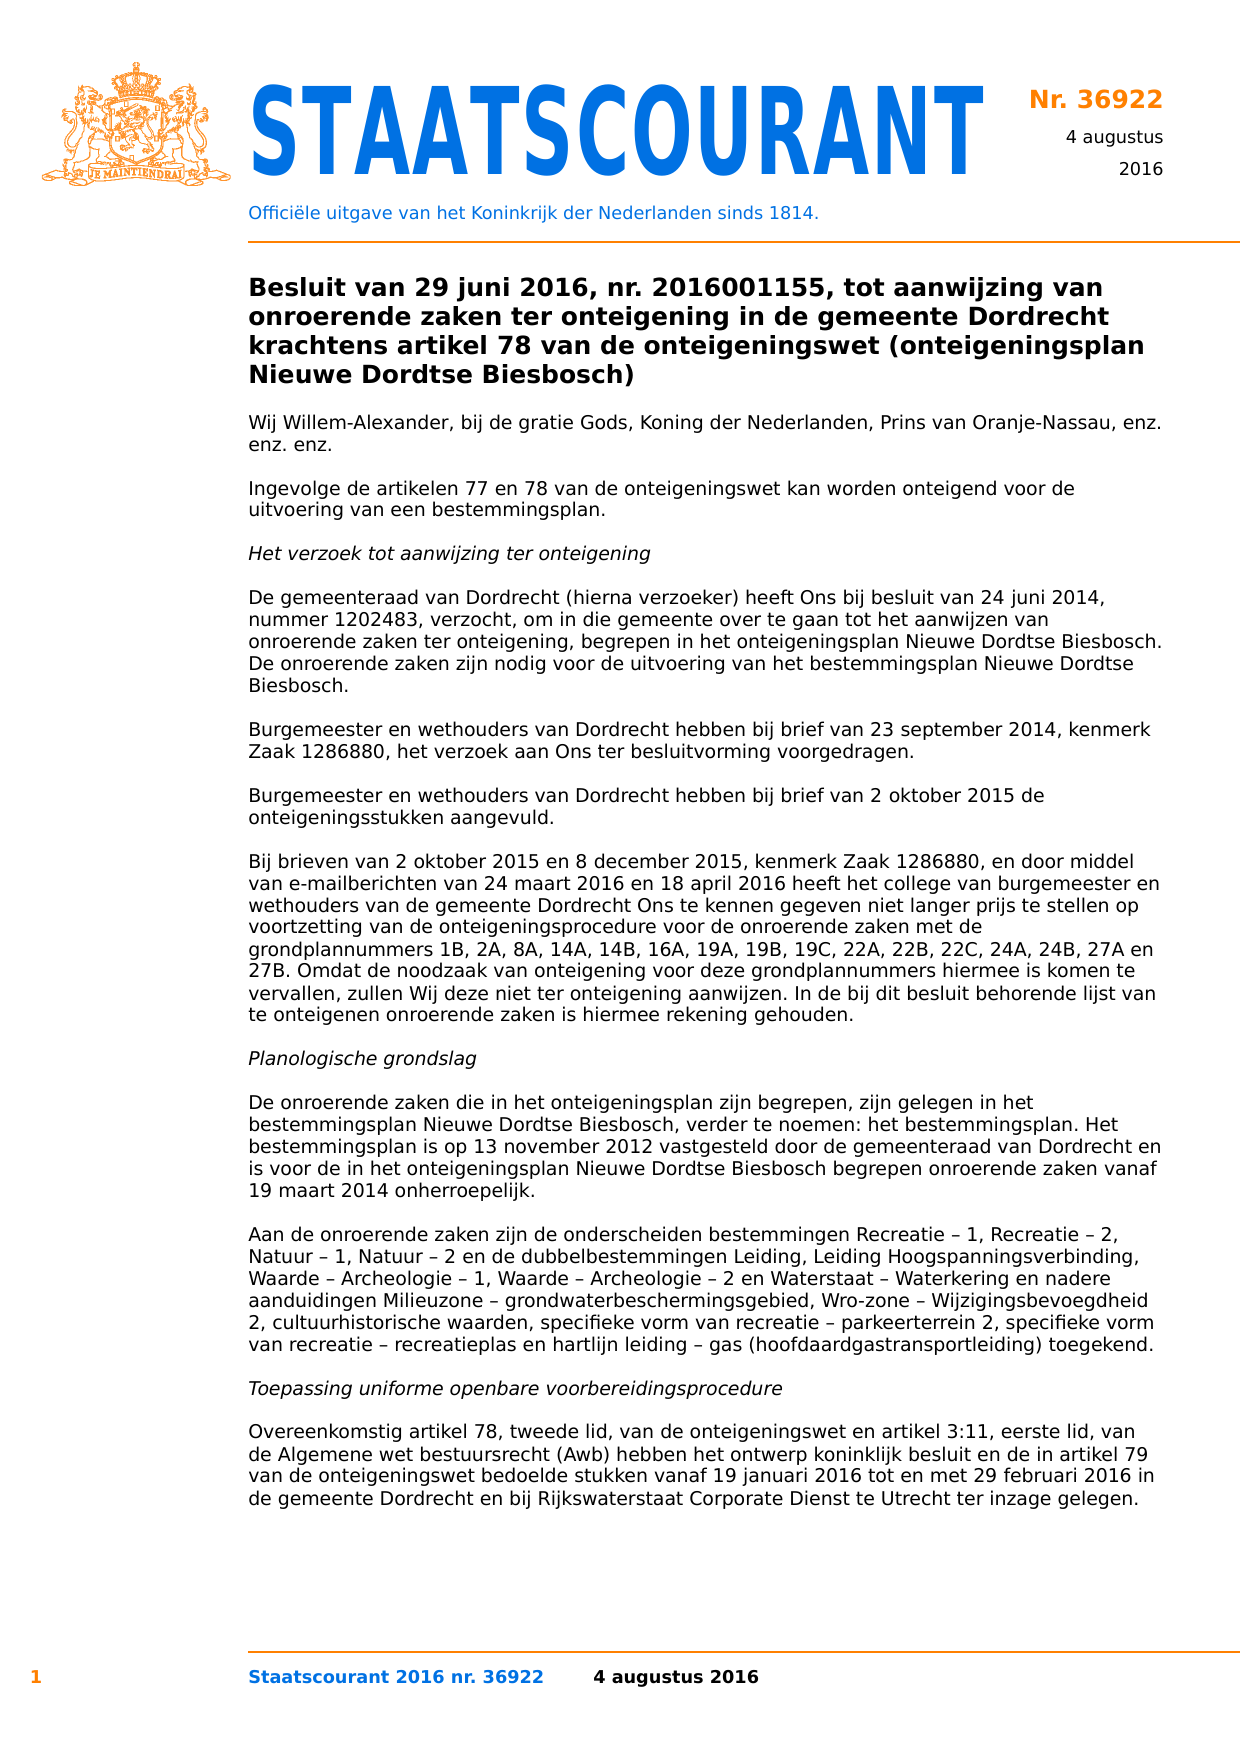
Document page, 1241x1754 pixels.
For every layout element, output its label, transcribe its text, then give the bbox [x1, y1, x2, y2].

subtitle Besluit van 29 juni 2016, nr. 2016001155, tot aanwijzing van onroerende zaken ter onteigening in de gemeente Dordrecht krachtens artikel 78 van de onteigeningswet (onteigeningsplan Nieuwe Dordtse Biesbosch) [248, 273, 1163, 390]
subtitle Toepassing uniforme openbare voorbereidingsprocedure [248, 1378, 1163, 1399]
text Burgemeester en wethouders van Dordrecht hebben bij brief van 2 oktober 2015 de onteigeningsstukken aangevuld. [248, 785, 1163, 829]
table_header STAATSCOURANT [248, 62, 998, 203]
table_cell Officiële uitgave van het Koninkrijk der Nederlanden sinds 1814. [248, 203, 1240, 241]
text Ingevolge de artikelen 77 en 78 van de onteigeningswet kan worden onteigend voor de uitvoering van een bestemmingsplan. [248, 477, 1163, 521]
picture [41, 62, 231, 186]
text Bij brieven van 2 oktober 2015 en 8 december 2015, kenmerk Zaak 1286880, en door middel van e-mailberichten van 24 maart 2016 en 18 april 2016 heeft het college van burgemeester en wethouders van de gemeente Dordrecht Ons te kennen gegeven niet langer prijs te stellen op voortzetting van de onteigeningsprocedure voor de onroerende zaken met de grondplannummers 1B, 2A, 8A, 14A, 14B, 16A, 19A, 19B, 19C, 22A, 22B, 22C, 24A, 24B, 27A en 27B. Omdat de noodzaak van onteigening voor deze grondplannummers hiermee is komen te vervallen, zullen Wij deze niet ter onteigening aanwijzen. In de bij dit besluit behorende lijst van te onteigenen onroerende zaken is hiermee rekening gehouden. [248, 851, 1163, 1026]
table_header Nr. 36922 [998, 62, 1240, 121]
text De onroerende zaken die in het onteigeningsplan zijn begrepen, zijn gelegen in het bestemmingsplan Nieuwe Dordtse Biesbosch, verder te noemen: het bestemmingsplan. Het bestemmingsplan is op 13 november 2012 vastgesteld door de gemeenteraad van Dordrecht en is voor de in het onteigeningsplan Nieuwe Dordtse Biesbosch begrepen onroerende zaken vanaf 19 maart 2014 onherroepelijk. [248, 1092, 1163, 1202]
table_header [25, 62, 248, 241]
text Overeenkomstig artikel 78, tweede lid, van de onteigeningswet en artikel 3:11, eerste lid, van de Algemene wet bestuursrecht (Awb) hebben het ontwerp koninklijk besluit en de in artikel 79 van de onteigeningswet bedoelde stukken vanaf 19 januari 2016 tot en met 29 februari 2016 in de gemeente Dordrecht en bij Rijkswaterstaat Corporate Dienst te Utrecht ter inzage gelegen. [248, 1421, 1163, 1509]
subtitle Planologische grondslag [248, 1048, 1163, 1070]
text Burgemeester en wethouders van Dordrecht hebben bij brief van 23 september 2014, kenmerk Zaak 1286880, het verzoek aan Ons ter besluitvorming voorgedragen. [248, 719, 1163, 763]
text Wij Willem-Alexander, bij de gratie Gods, Koning der Nederlanden, Prins van Oranje-Nassau, enz. enz. enz. [248, 412, 1163, 456]
text De gemeenteraad van Dordrecht (hierna verzoeker) heeft Ons bij besluit van 24 juni 2014, nummer 1202483, verzocht, om in die gemeente over te gaan tot het aanwijzen van onroerende zaken ter onteigening, begrepen in het onteigeningsplan Nieuwe Dordtse Biesbosch. De onroerende zaken zijn nodig voor de uitvoering van het bestemmingsplan Nieuwe Dordtse Biesbosch. [248, 587, 1163, 697]
table_cell 4 augustus [998, 121, 1240, 153]
table_cell 2016 [998, 153, 1240, 203]
text Aan de onroerende zaken zijn de onderscheiden bestemmingen Recreatie – 1, Recreatie – 2, Natuur – 1, Natuur – 2 en de dubbelbestemmingen Leiding, Leiding Hoogspanningsverbinding, Waarde – Archeologie – 1, Waarde – Archeologie – 2 en Waterstaat – Waterkering en nadere aanduidingen Milieuzone – grondwaterbeschermingsgebied, Wro-zone – Wijzigingsbevoegdheid 2, cultuurhistorische waarden, specifieke vorm van recreatie – parkeerterrein 2, specifieke vorm van recreatie – recreatieplas en hartlijn leiding – gas (hoofdaardgastransportleiding) toegekend. [248, 1224, 1163, 1356]
subtitle Het verzoek tot aanwijzing ter onteigening [248, 543, 1163, 565]
